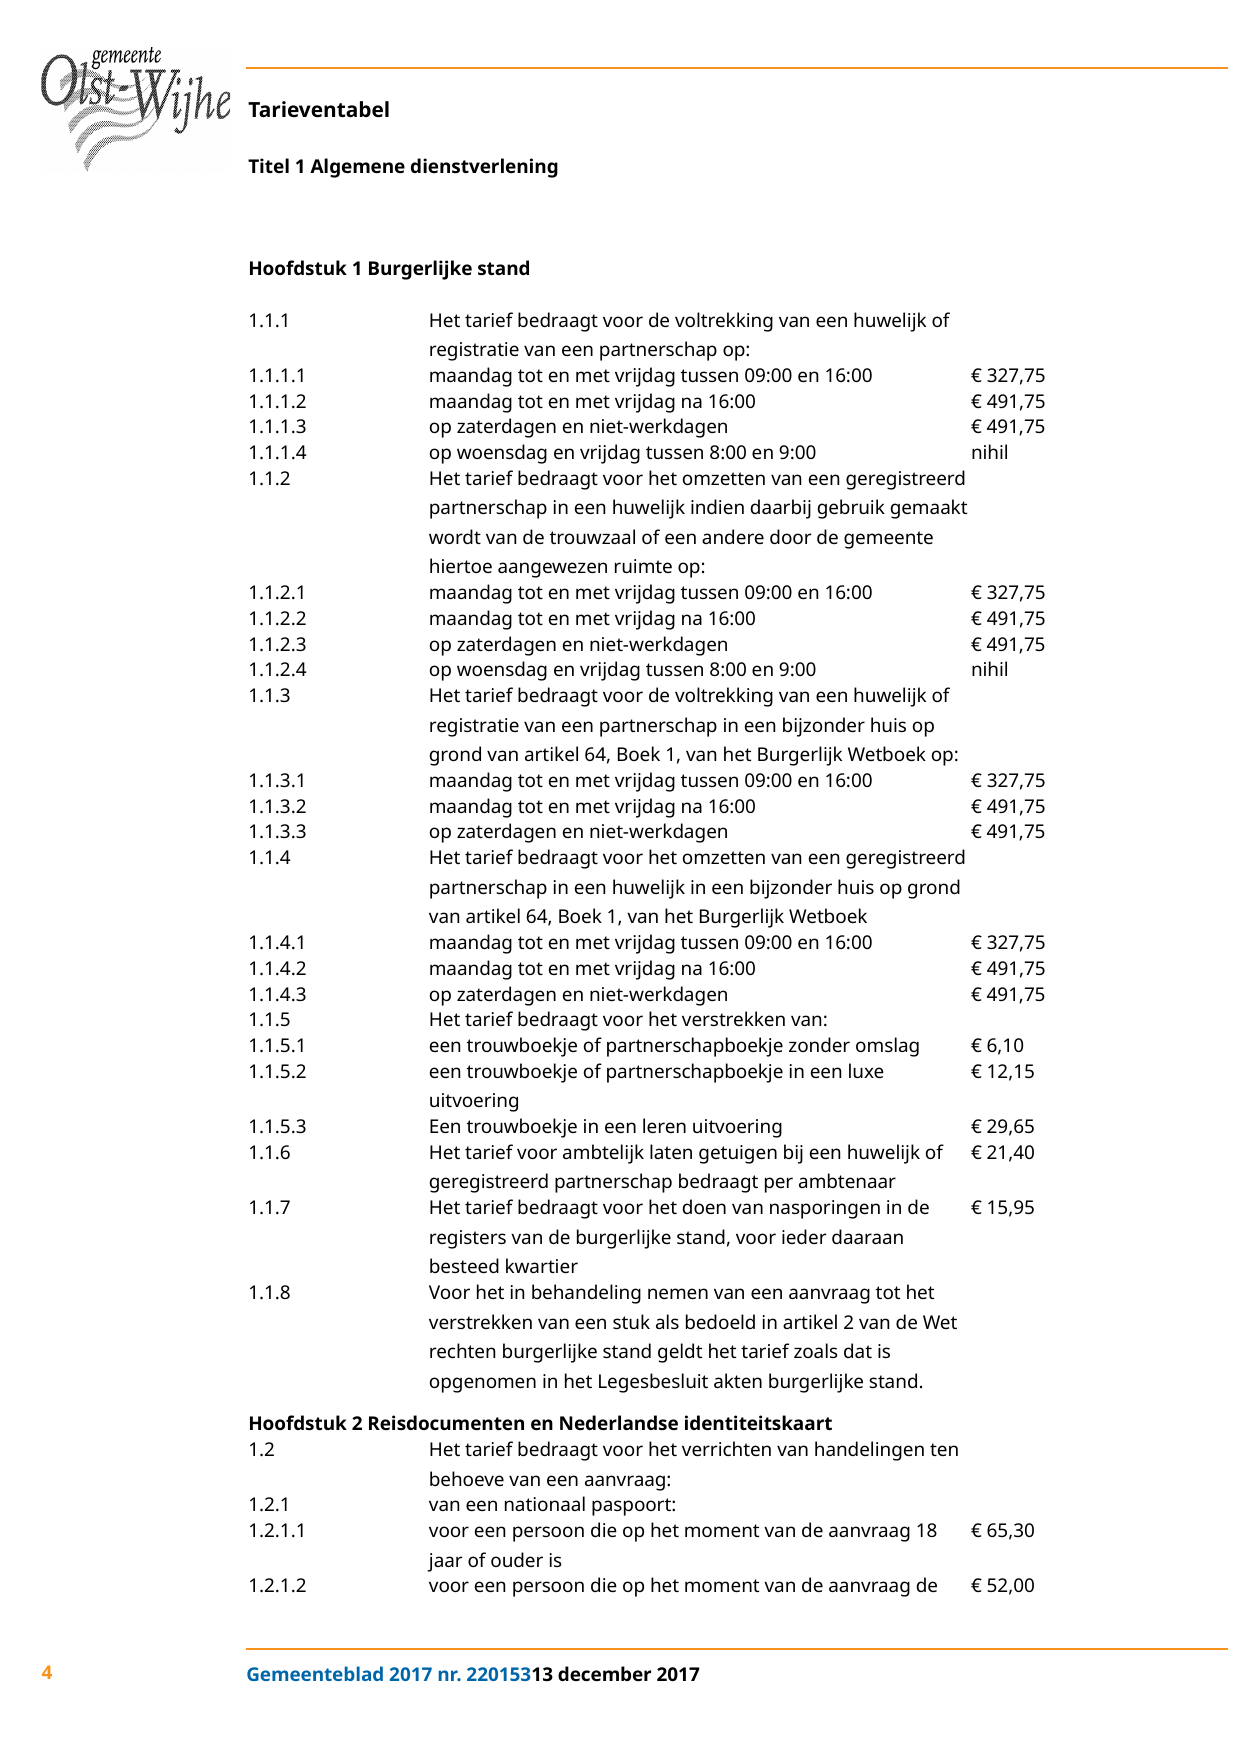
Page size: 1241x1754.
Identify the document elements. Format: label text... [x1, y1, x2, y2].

table_cell op zaterdagen en niet-werkdagen [429, 414, 971, 439]
table_cell een trouwboekje of partnerschapboekje zonder omslag [429, 1032, 971, 1058]
table_header Het tarief bedraagt voor het verrichten van handelingen ten behoeve van een aanvraag: [429, 1436, 971, 1492]
table_cell € 491,75 [971, 955, 1152, 981]
table_cell € 327,75 [971, 580, 1152, 605]
table_cell € 21,40 [971, 1139, 1152, 1194]
table_cell [971, 1279, 1152, 1394]
table_cell € 12,15 [971, 1058, 1152, 1113]
table_cell 1.1.1.4 [248, 439, 429, 465]
table_cell 1.1.2.3 [248, 631, 429, 657]
table_cell Het tarief bedraagt voor de voltrekking van een huwelijk of registratie van een partnerschap op: [429, 307, 971, 362]
table_cell [971, 1492, 1152, 1517]
table_cell 1.2.1 [248, 1492, 429, 1517]
table_cell voor een persoon die op het moment van de aanvraag de [429, 1573, 971, 1598]
table_cell Het tarief bedraagt voor het omzetten van een geregistreerd partnerschap in een huwelijk indien daarbij gebruik gemaakt wordt van de trouwzaal of een andere door de gemeente hiertoe aangewezen ruimte op: [429, 465, 971, 579]
table_cell € 29,65 [971, 1113, 1152, 1139]
table_cell 1.1.3.2 [248, 793, 429, 819]
table_cell [971, 307, 1152, 362]
table_cell Een trouwboekje in een leren uitvoering [429, 1113, 971, 1139]
text Tarieventabel [248, 95, 1152, 123]
table_cell maandag tot en met vrijdag na 16:00 [429, 955, 971, 981]
table_header [971, 1436, 1152, 1492]
table_cell € 327,75 [971, 362, 1152, 388]
table_cell maandag tot en met vrijdag na 16:00 [429, 388, 971, 413]
table_cell Het tarief bedraagt voor het doen van nasporingen in de registers van de burgerlijke stand, voor ieder daaraan besteed kwartier [429, 1194, 971, 1279]
table_cell € 491,75 [971, 388, 1152, 413]
table_cell 1.1.5 [248, 1007, 429, 1032]
table_cell nihil [971, 657, 1152, 682]
table_header [429, 281, 971, 307]
table_cell € 52,00 [971, 1573, 1152, 1598]
table_cell op zaterdagen en niet-werkdagen [429, 981, 971, 1007]
table_cell Het tarief bedraagt voor het omzetten van een geregistreerd partnerschap in een huwelijk in een bijzonder huis op grond van artikel 64, Boek 1, van het Burgerlijk Wetboek [429, 845, 971, 929]
picture [41, 47, 231, 172]
table_cell 1.1.6 [248, 1139, 429, 1194]
table_cell 1.1.4 [248, 845, 429, 929]
table_cell 1.1.2.4 [248, 657, 429, 682]
table_cell 1.1.1.2 [248, 388, 429, 413]
table_cell 1.2.1.1 [248, 1518, 429, 1573]
table_cell van een nationaal paspoort: [429, 1492, 971, 1517]
text Hoofdstuk 1 Burgerlijke stand [248, 255, 1152, 281]
table_cell op woensdag en vrijdag tussen 8:00 en 9:00 [429, 439, 971, 465]
table_cell 1.1.2 [248, 465, 429, 579]
table_cell Het tarief bedraagt voor het verstrekken van: [429, 1007, 971, 1032]
table_cell [971, 845, 1152, 929]
table_cell € 65,30 [971, 1518, 1152, 1573]
table_cell 1.1.5.2 [248, 1058, 429, 1113]
table_cell op zaterdagen en niet-werkdagen [429, 631, 971, 657]
table_cell 1.1.3 [248, 683, 429, 767]
table_cell 1.1.7 [248, 1194, 429, 1279]
table_header [971, 281, 1152, 307]
table_cell 1.1.1.3 [248, 414, 429, 439]
table_cell Het tarief voor ambtelijk laten getuigen bij een huwelijk of geregistreerd partnerschap bedraagt per ambtenaar [429, 1139, 971, 1194]
text Titel 1 Algemene dienstverlening [248, 153, 1152, 179]
table_cell [971, 683, 1152, 767]
table_cell € 491,75 [971, 631, 1152, 657]
table_cell een trouwboekje of partnerschapboekje in een luxe uitvoering [429, 1058, 971, 1113]
table_cell op woensdag en vrijdag tussen 8:00 en 9:00 [429, 657, 971, 682]
table_cell € 491,75 [971, 793, 1152, 819]
table_cell 1.2.1.2 [248, 1573, 429, 1598]
table_cell Voor het in behandeling nemen van een aanvraag tot het verstrekken van een stuk als bedoeld in artikel 2 van de Wet rechten burgerlijke stand geldt het tarief zoals dat is opgenomen in het Legesbesluit akten burgerlijke stand. [429, 1279, 971, 1394]
table_cell 1.1.3.1 [248, 767, 429, 793]
table_cell op zaterdagen en niet-werkdagen [429, 819, 971, 844]
table_cell € 15,95 [971, 1194, 1152, 1279]
table_cell maandag tot en met vrijdag tussen 09:00 en 16:00 [429, 362, 971, 388]
table_cell € 491,75 [971, 605, 1152, 631]
table_cell 1.1.5.3 [248, 1113, 429, 1139]
table_cell 1.1.4.2 [248, 955, 429, 981]
table_cell 1.1.4.1 [248, 929, 429, 955]
table_cell € 6,10 [971, 1032, 1152, 1058]
table_cell maandag tot en met vrijdag na 16:00 [429, 605, 971, 631]
table_cell maandag tot en met vrijdag tussen 09:00 en 16:00 [429, 580, 971, 605]
table_cell [971, 465, 1152, 579]
table_cell 1.1.1 [248, 307, 429, 362]
table_cell € 491,75 [971, 414, 1152, 439]
table_cell 1.1.2.2 [248, 605, 429, 631]
table_cell 1.1.2.1 [248, 580, 429, 605]
table_cell Het tarief bedraagt voor de voltrekking van een huwelijk of registratie van een partnerschap in een bijzonder huis op grond van artikel 64, Boek 1, van het Burgerlijk Wetboek op: [429, 683, 971, 767]
table_cell 1.1.5.1 [248, 1032, 429, 1058]
table_cell € 491,75 [971, 981, 1152, 1007]
table_header 1.2 [248, 1436, 429, 1492]
table_cell maandag tot en met vrijdag na 16:00 [429, 793, 971, 819]
table_cell € 491,75 [971, 819, 1152, 844]
table_cell maandag tot en met vrijdag tussen 09:00 en 16:00 [429, 929, 971, 955]
table_header [248, 281, 429, 307]
table_cell maandag tot en met vrijdag tussen 09:00 en 16:00 [429, 767, 971, 793]
table_cell 1.1.4.3 [248, 981, 429, 1007]
text Hoofdstuk 2 Reisdocumenten en Nederlandse identiteitskaart [248, 1411, 1152, 1436]
table_cell voor een persoon die op het moment van de aanvraag 18 jaar of ouder is [429, 1518, 971, 1573]
table_cell nihil [971, 439, 1152, 465]
table_cell 1.1.1.1 [248, 362, 429, 388]
table_cell € 327,75 [971, 929, 1152, 955]
table_cell 1.1.8 [248, 1279, 429, 1394]
table_cell 1.1.3.3 [248, 819, 429, 844]
table_cell € 327,75 [971, 767, 1152, 793]
table_cell [971, 1007, 1152, 1032]
